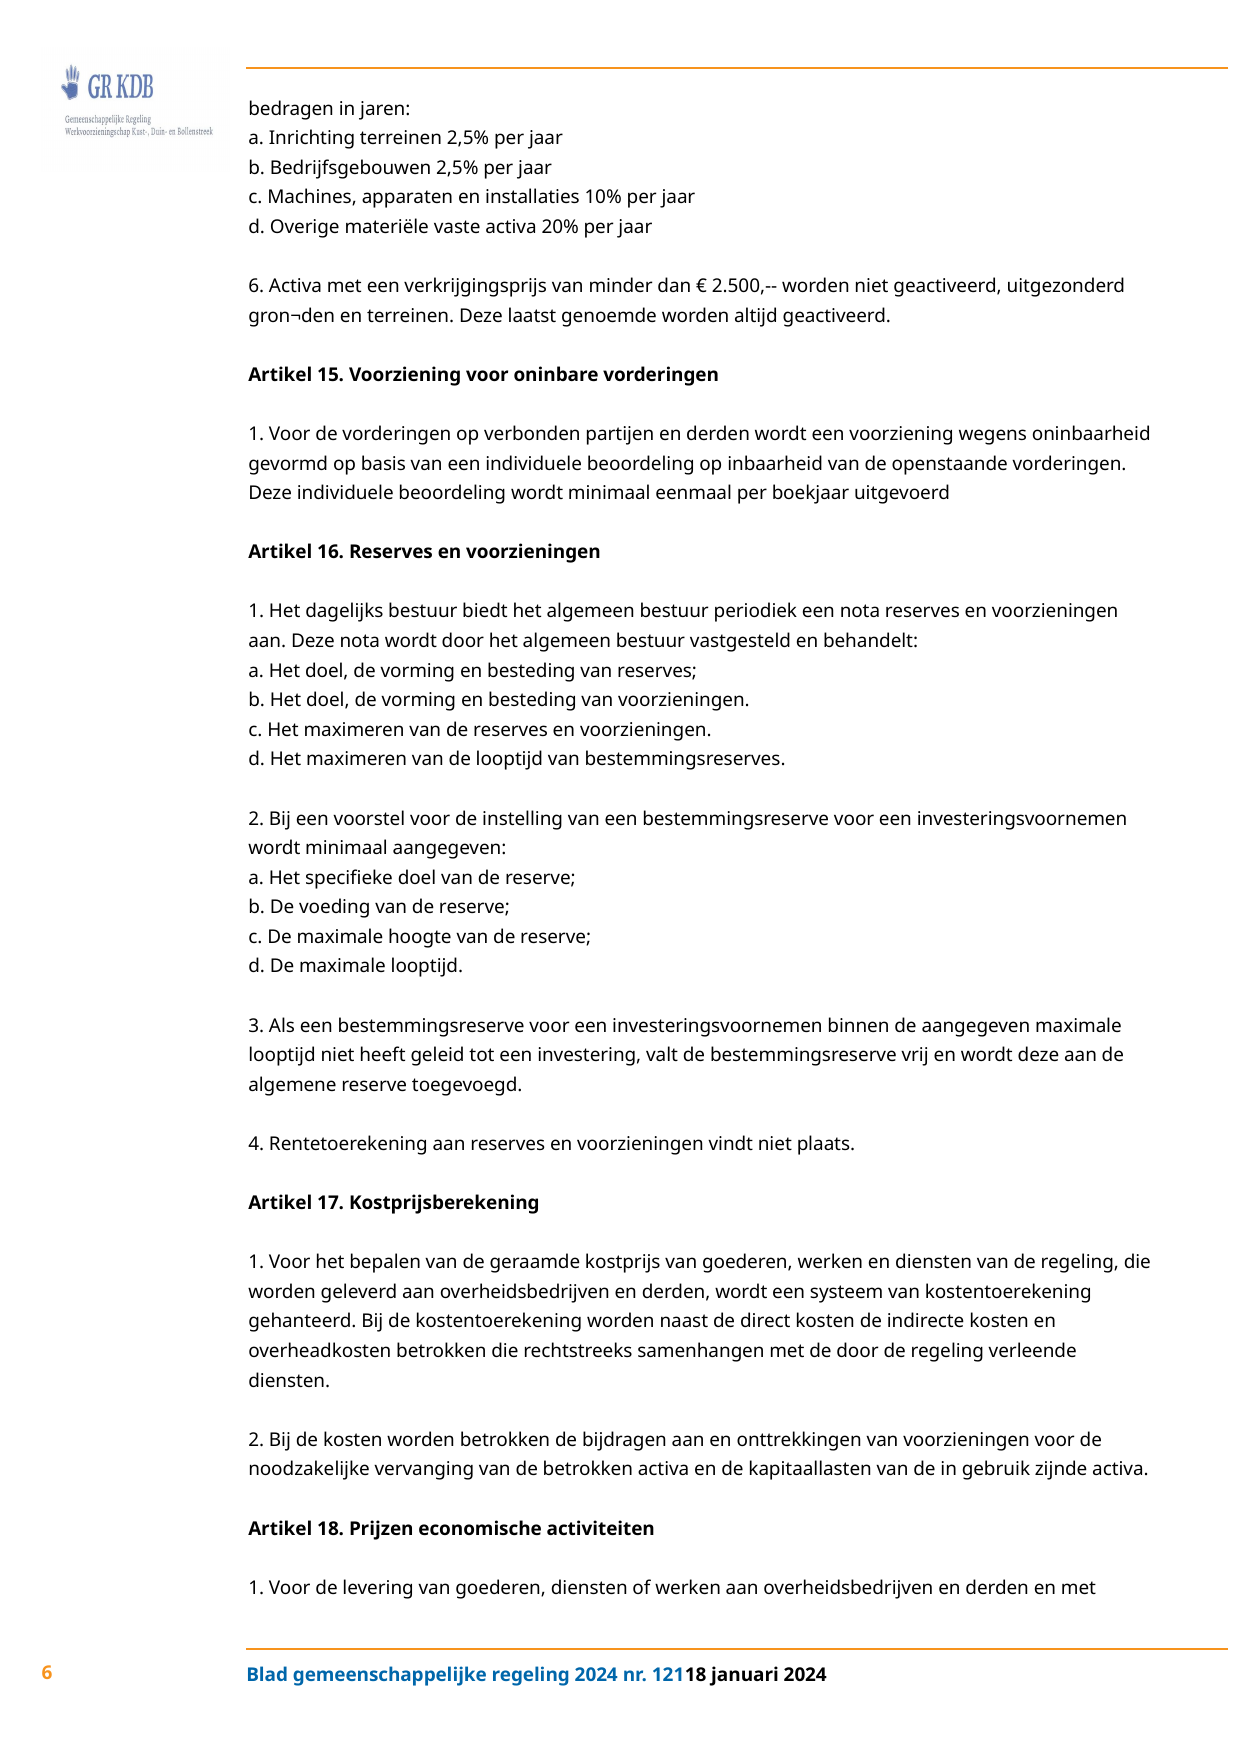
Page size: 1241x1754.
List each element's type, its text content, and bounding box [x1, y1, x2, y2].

text a. Het doel, de vorming en besteding van reserves; [248, 657, 1152, 683]
text 1. Het dagelijks bestuur biedt het algemeen bestuur periodiek een nota reserves en voorzieningen aan. Deze nota wordt door het algemeen bestuur vastgesteld en behandelt: [248, 598, 1152, 653]
text 2. Bij een voorstel voor de instelling van een bestemmingsreserve voor een investeringsvoornemen wordt minimaal aangegeven: [248, 805, 1152, 860]
text Artikel 15. Voorziening voor oninbare vorderingen [248, 361, 1152, 387]
text a. Inrichting terreinen 2,5% per jaar [248, 124, 1152, 150]
text 1. Voor het bepalen van de geraamde kostprijs van goederen, werken en diensten van de regeling, die worden geleverd aan overheidsbedrijven en derden, wordt een systeem van kostentoerekening gehanteerd. Bij de kostentoerekening worden naast de direct kosten de indirecte kosten en overheadkosten betrokken die rechtstreeks samenhangen met de door de regeling verleende diensten. [248, 1248, 1152, 1393]
text bedragen in jaren: [248, 95, 1152, 121]
text Artikel 16. Reserves en voorzieningen [248, 538, 1152, 564]
text b. De voeding van de reserve; [248, 893, 1152, 919]
text d. De maximale looptijd. [248, 953, 1152, 978]
text a. Het specifieke doel van de reserve; [248, 864, 1152, 890]
text c. Machines, apparaten en installaties 10% per jaar [248, 183, 1152, 209]
text 1. Voor de vorderingen op verbonden partijen en derden wordt een voorziening wegens oninbaarheid gevormd op basis van een individuele beoordeling op inbaarheid van de openstaande vorderingen. Deze individuele beoordeling wordt minimaal eenmaal per boekjaar uitgevoerd [248, 420, 1152, 505]
picture [41, 47, 231, 172]
text 4. Rentetoerekening aan reserves en voorzieningen vindt niet plaats. [248, 1130, 1152, 1156]
text d. Overige materiële vaste activa 20% per jaar [248, 213, 1152, 239]
text d. Het maximeren van de looptijd van bestemmingsreserves. [248, 746, 1152, 771]
text c. De maximale hoogte van de reserve; [248, 923, 1152, 949]
text 6. Activa met een verkrijgingsprijs van minder dan € 2.500,-- worden niet geactiveerd, uitgezonderd gron¬den en terreinen. Deze laatst genoemde worden altijd geactiveerd. [248, 272, 1152, 328]
text 3. Als een bestemmingsreserve voor een investeringsvoornemen binnen de aangegeven maximale looptijd niet heeft geleid tot een investering, valt de bestemmingsreserve vrij en wordt deze aan de algemene reserve toegevoegd. [248, 1012, 1152, 1097]
text b. Het doel, de vorming en besteding van voorzieningen. [248, 686, 1152, 712]
text Artikel 18. Prijzen economische activiteiten [248, 1515, 1152, 1541]
text c. Het maximeren van de reserves en voorzieningen. [248, 716, 1152, 742]
text 2. Bij de kosten worden betrokken de bijdragen aan en onttrekkingen van voorzieningen voor de noodzakelijke vervanging van de betrokken activa en de kapitaallasten van de in gebruik zijnde activa. [248, 1426, 1152, 1481]
text 1. Voor de levering van goederen, diensten of werken aan overheidsbedrijven en derden en met [248, 1574, 1152, 1600]
text Artikel 17. Kostprijsberekening [248, 1189, 1152, 1215]
text b. Bedrijfsgebouwen 2,5% per jaar [248, 154, 1152, 180]
